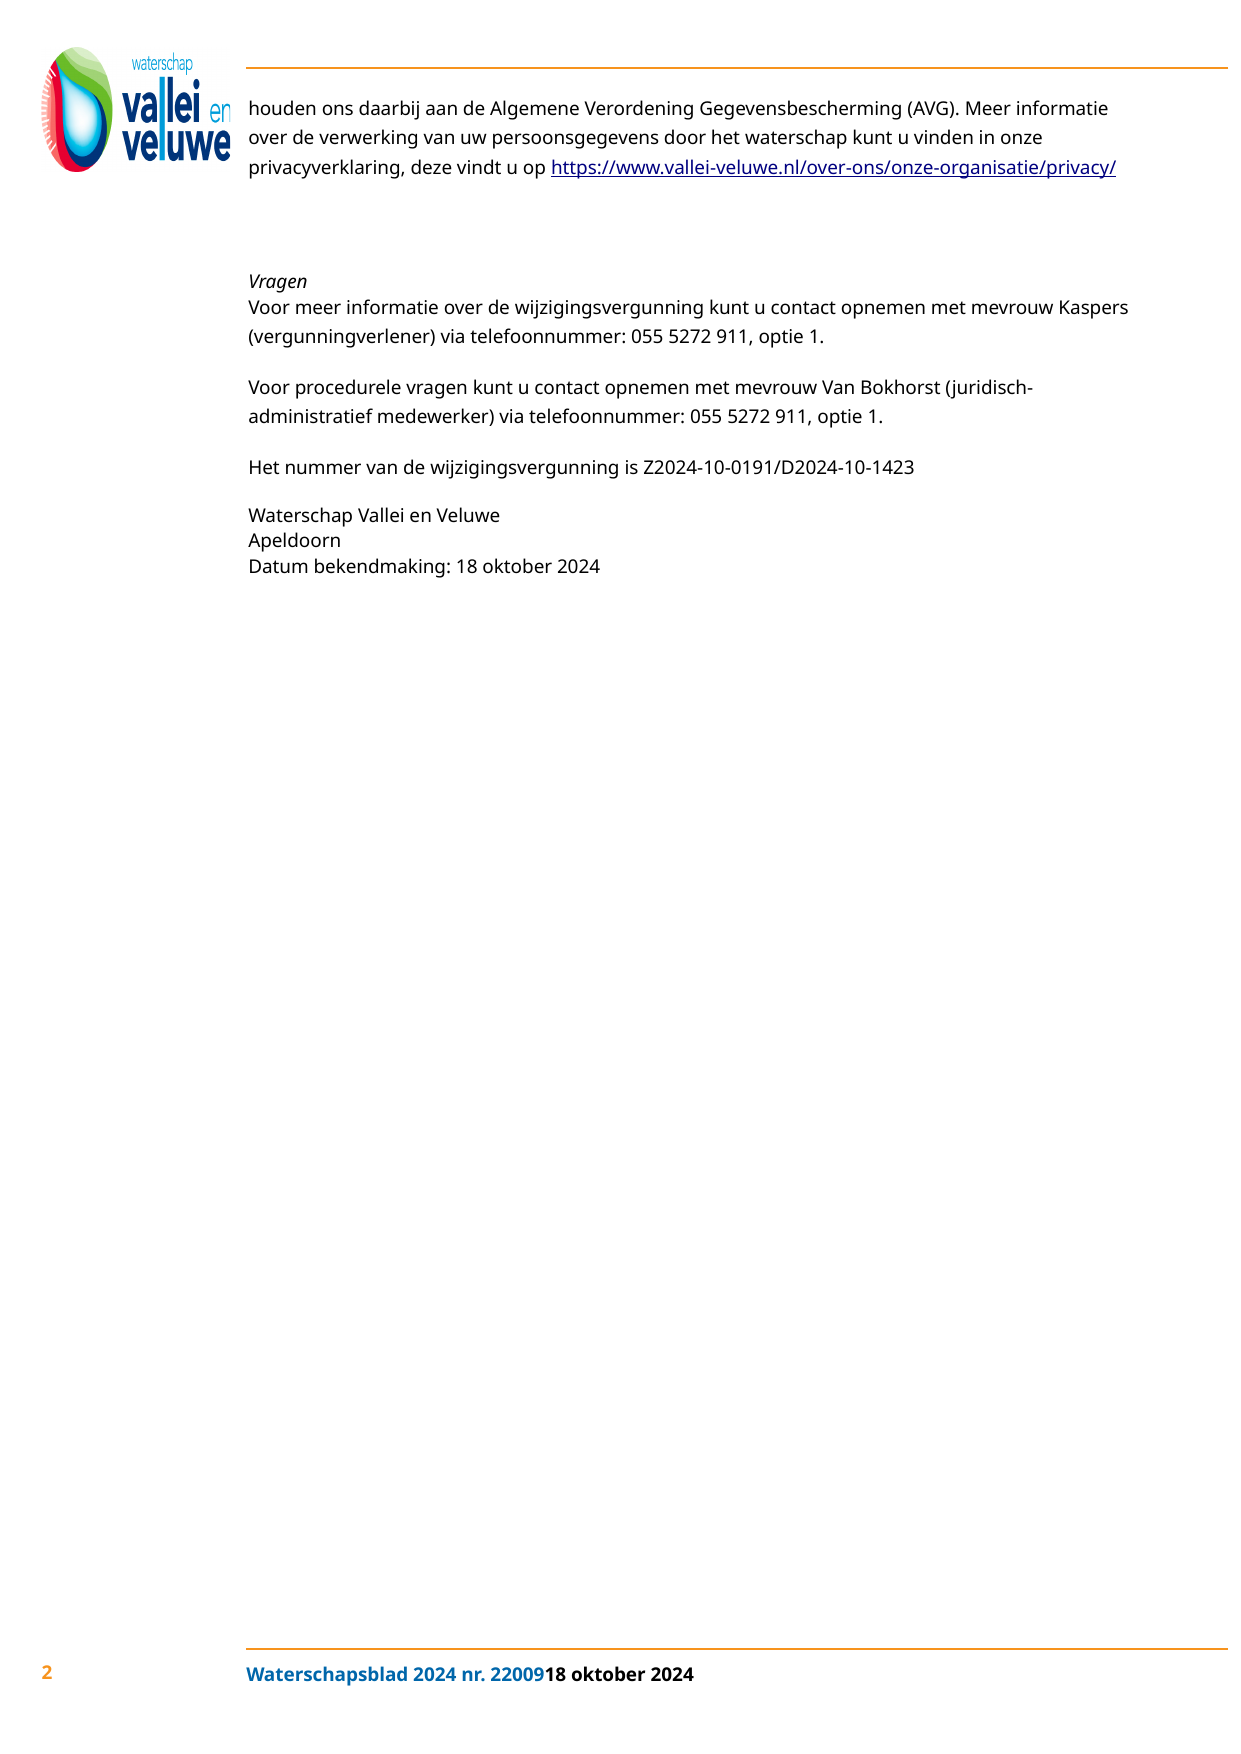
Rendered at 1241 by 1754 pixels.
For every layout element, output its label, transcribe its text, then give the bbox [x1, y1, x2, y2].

text Voor procedurele vragen kunt u contact opnemen met mevrouw Van Bokhorst (juridisch-administratief medewerker) via telefoonnummer: 055 5272 911, optie 1. [248, 374, 1152, 429]
text Het nummer van de wijzigingsvergunning is Z2024-10-0191/D2024-10-1423 [248, 454, 1152, 480]
text Apeldoorn [248, 528, 1152, 553]
text Voor meer informatie over de wijzigingsvergunning kunt u contact opnemen met mevrouw Kaspers (vergunningverlener) via telefoonnummer: 055 5272 911, optie 1. [248, 294, 1152, 349]
picture [41, 47, 231, 172]
text Waterschap Vallei en Veluwe [248, 502, 1152, 528]
text houden ons daarbij aan de Algemene Verordening Gegevensbescherming (AVG). Meer informatie over de verwerking van uw persoonsgegevens door het waterschap kunt u vinden in onze privacyverklaring, deze vindt u op https://www.vallei-veluwe.nl/over-ons/onze-organisatie/privacy/ [248, 95, 1152, 180]
text Vragen [248, 268, 1152, 294]
text Datum bekendmaking: 18 oktober 2024 [248, 553, 1152, 579]
